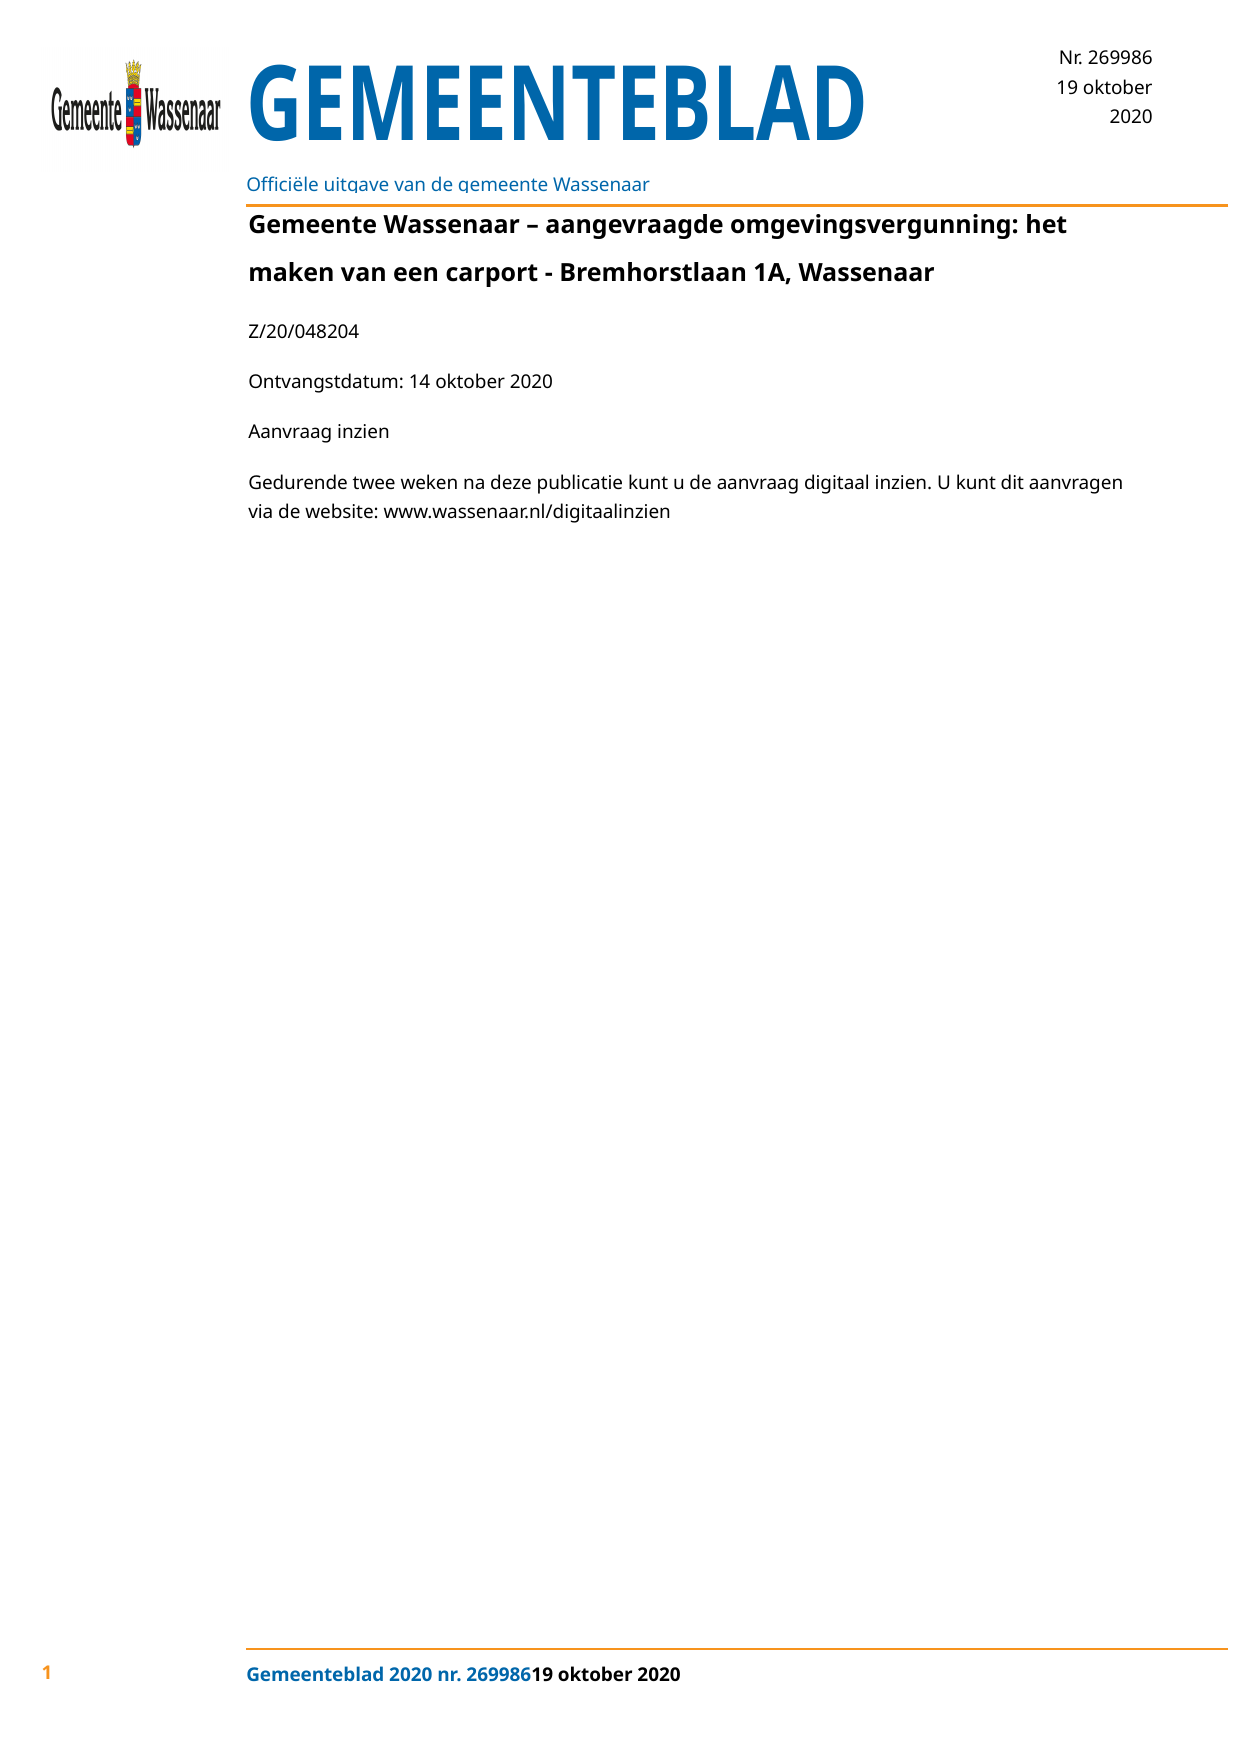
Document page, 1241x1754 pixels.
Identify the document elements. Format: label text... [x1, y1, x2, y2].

text Gedurende twee weken na deze publicatie kunt u de aanvraag digitaal inzien. U kunt dit aanvragen via de website: www.wassenaar.nl/digitaalinzien [248, 469, 1152, 524]
picture [41, 47, 231, 172]
text Aanvraag inzien [248, 419, 1152, 444]
text Z/20/048204 [248, 318, 1152, 344]
text Gemeente Wassenaar – aangevraagde omgevingsvergunning: het maken van een carport - Bremhorstlaan 1A, Wassenaar [248, 207, 1152, 288]
text Ontvangstdatum: 14 oktober 2020 [248, 368, 1152, 394]
